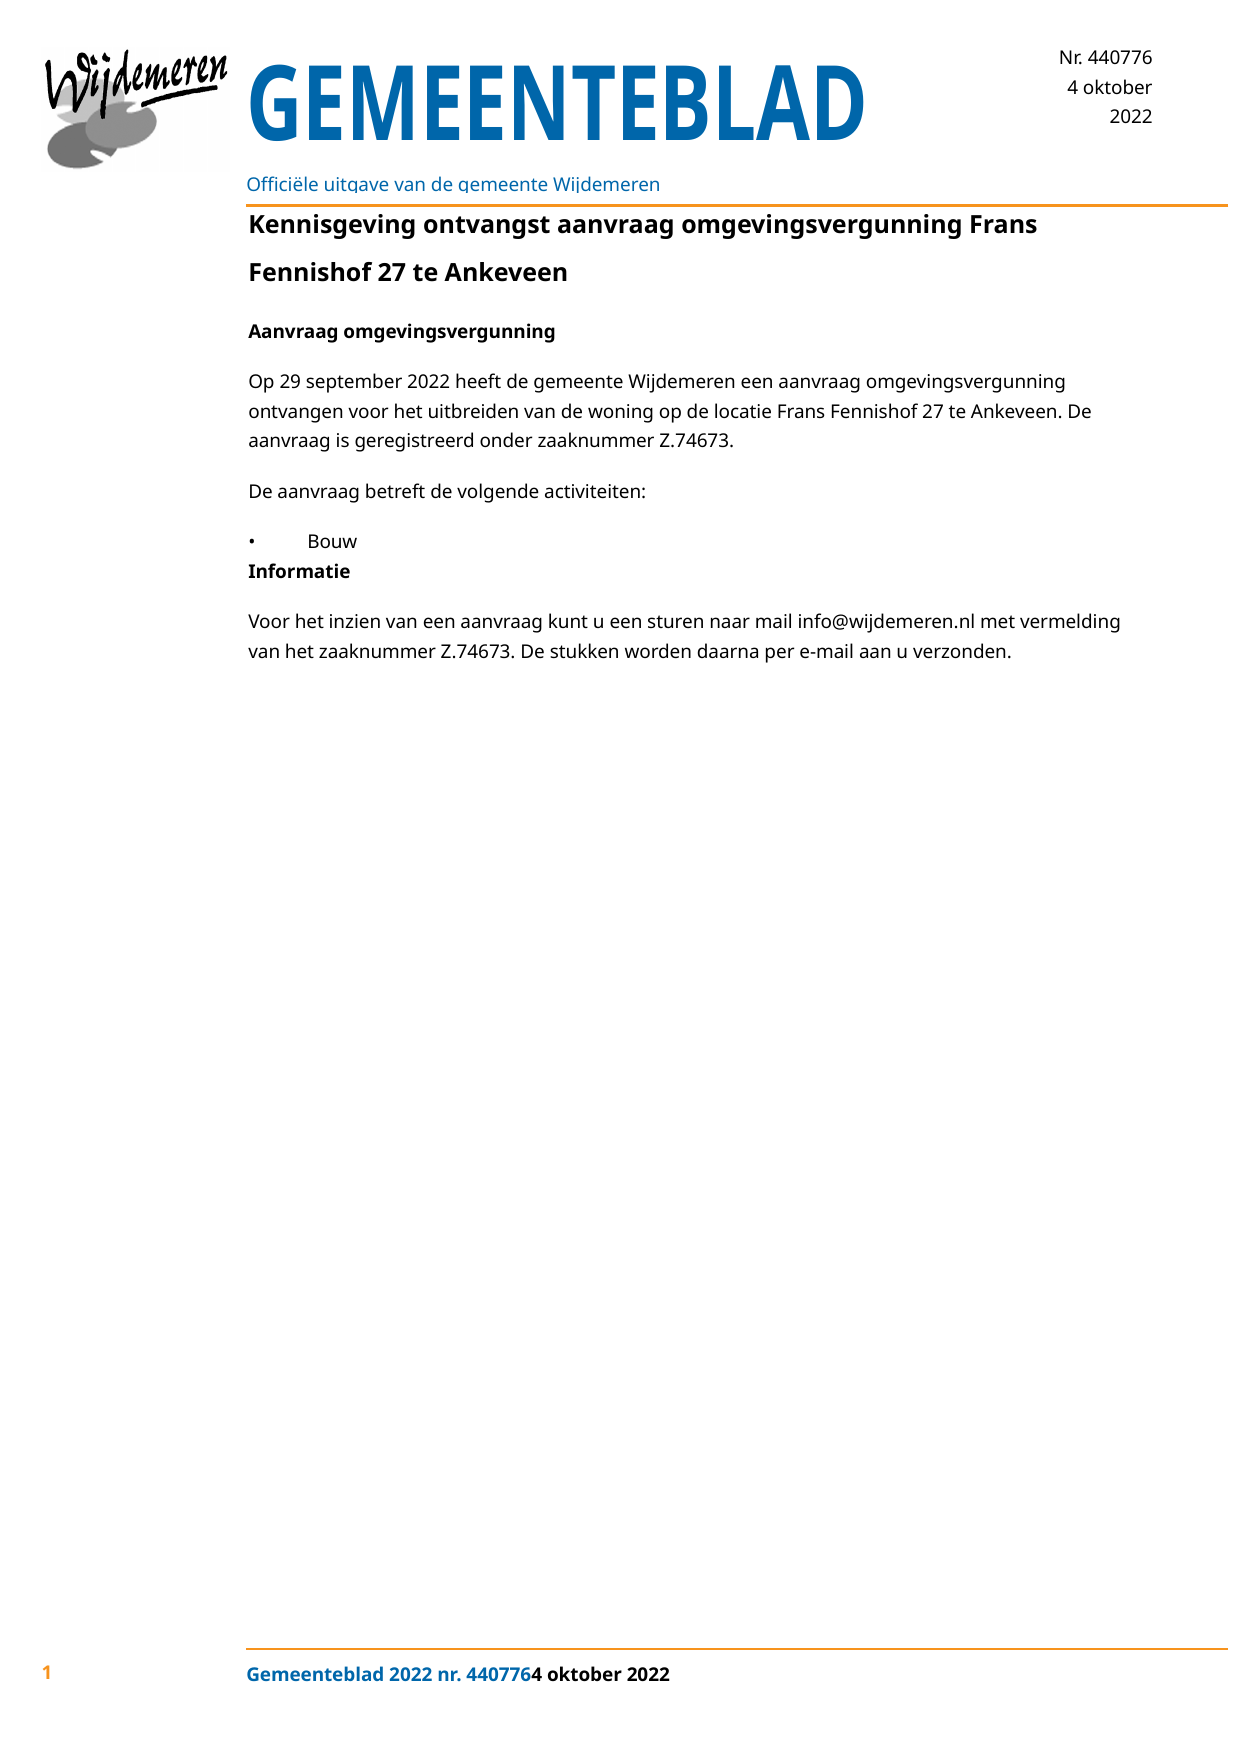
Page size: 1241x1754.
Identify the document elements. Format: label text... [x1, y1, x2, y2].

list Bouw [248, 528, 1152, 554]
text Kennisgeving ontvangst aanvraag omgevingsvergunning Frans Fennishof 27 te Ankeveen [248, 207, 1152, 288]
text De aanvraag betreft de volgende activiteiten: [248, 478, 1152, 504]
text Op 29 september 2022 heeft de gemeente Wijdemeren een aanvraag omgevingsvergunning ontvangen voor het uitbreiden van de woning op de locatie Frans Fennishof 27 te Ankeveen. De aanvraag is geregistreerd onder zaaknummer Z.74673. [248, 368, 1152, 453]
text Aanvraag omgevingsvergunning [248, 318, 1152, 344]
picture [41, 47, 231, 172]
text Informatie [248, 558, 1152, 584]
text Voor het inzien van een aanvraag kunt u een sturen naar mail info@wijdemeren.nl met vermelding van het zaaknummer Z.74673. De stukken worden daarna per e-mail aan u verzonden. [248, 608, 1152, 664]
